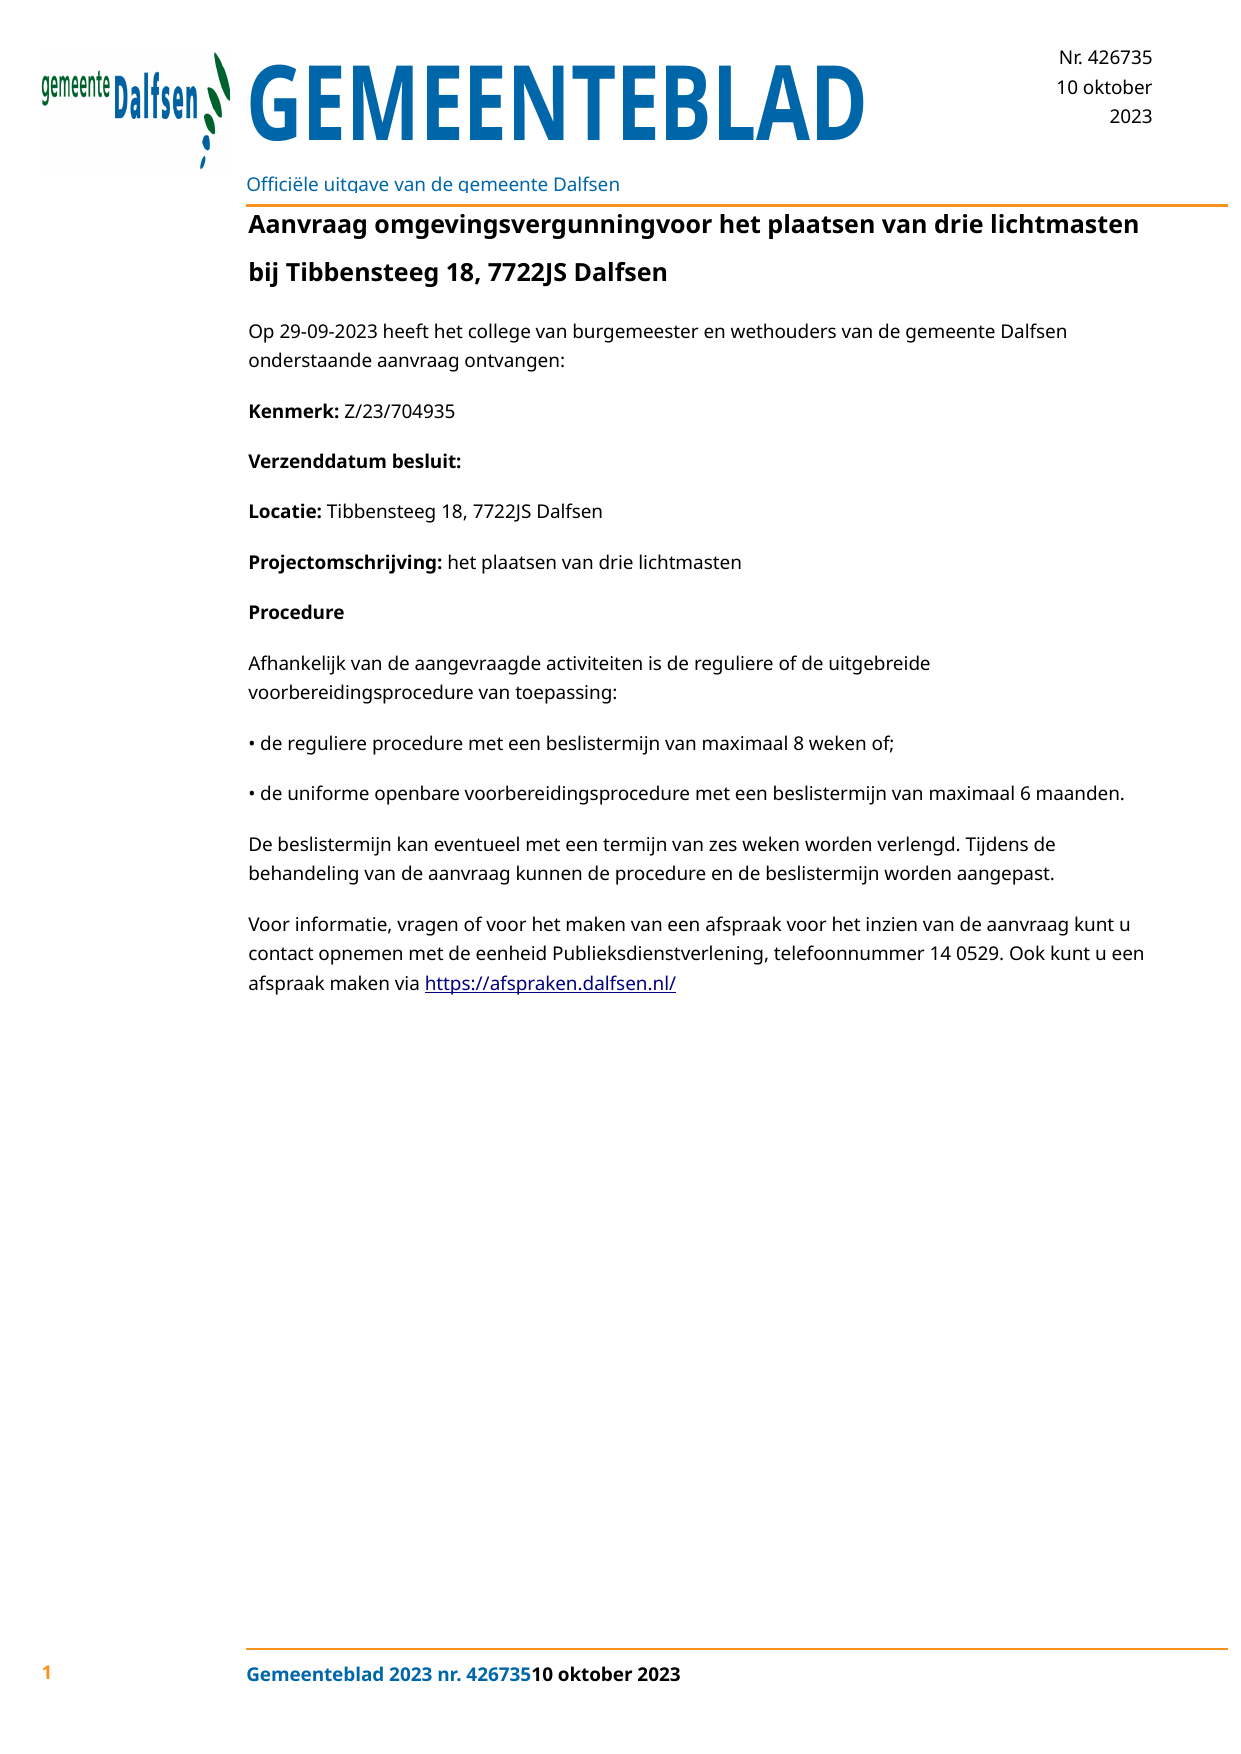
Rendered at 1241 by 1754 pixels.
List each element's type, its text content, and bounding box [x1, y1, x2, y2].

text Voor informatie, vragen of voor het maken van een afspraak voor het inzien van de aanvraag kunt u contact opnemen met de eenheid Publieksdienstverlening, telefoonnummer 14 0529. Ook kunt u een afspraak maken via https://afspraken.dalfsen.nl/ [248, 911, 1152, 996]
text Kenmerk: Z/23/704935 [248, 398, 1152, 424]
text • de uniforme openbare voorbereidingsprocedure met een beslistermijn van maximaal 6 maanden. [248, 780, 1152, 806]
picture [41, 47, 231, 172]
text Op 29-09-2023 heeft het college van burgemeester en wethouders van de gemeente Dalfsen onderstaande aanvraag ontvangen: [248, 318, 1152, 373]
text Procedure [248, 599, 1152, 625]
text Verzenddatum besluit: [248, 448, 1152, 474]
text Aanvraag omgevingsvergunningvoor het plaatsen van drie lichtmasten bij Tibbensteeg 18, 7722JS Dalfsen [248, 207, 1152, 288]
text De beslistermijn kan eventueel met een termijn van zes weken worden verlengd. Tijdens de behandeling van de aanvraag kunnen de procedure en de beslistermijn worden aangepast. [248, 831, 1152, 886]
text • de reguliere procedure met een beslistermijn van maximaal 8 weken of; [248, 730, 1152, 756]
text Afhankelijk van de aangevraagde activiteiten is de reguliere of de uitgebreide voorbereidingsprocedure van toepassing: [248, 650, 1152, 705]
text Locatie: Tibbensteeg 18, 7722JS Dalfsen [248, 499, 1152, 524]
text Projectomschrijving: het plaatsen van drie lichtmasten [248, 549, 1152, 575]
